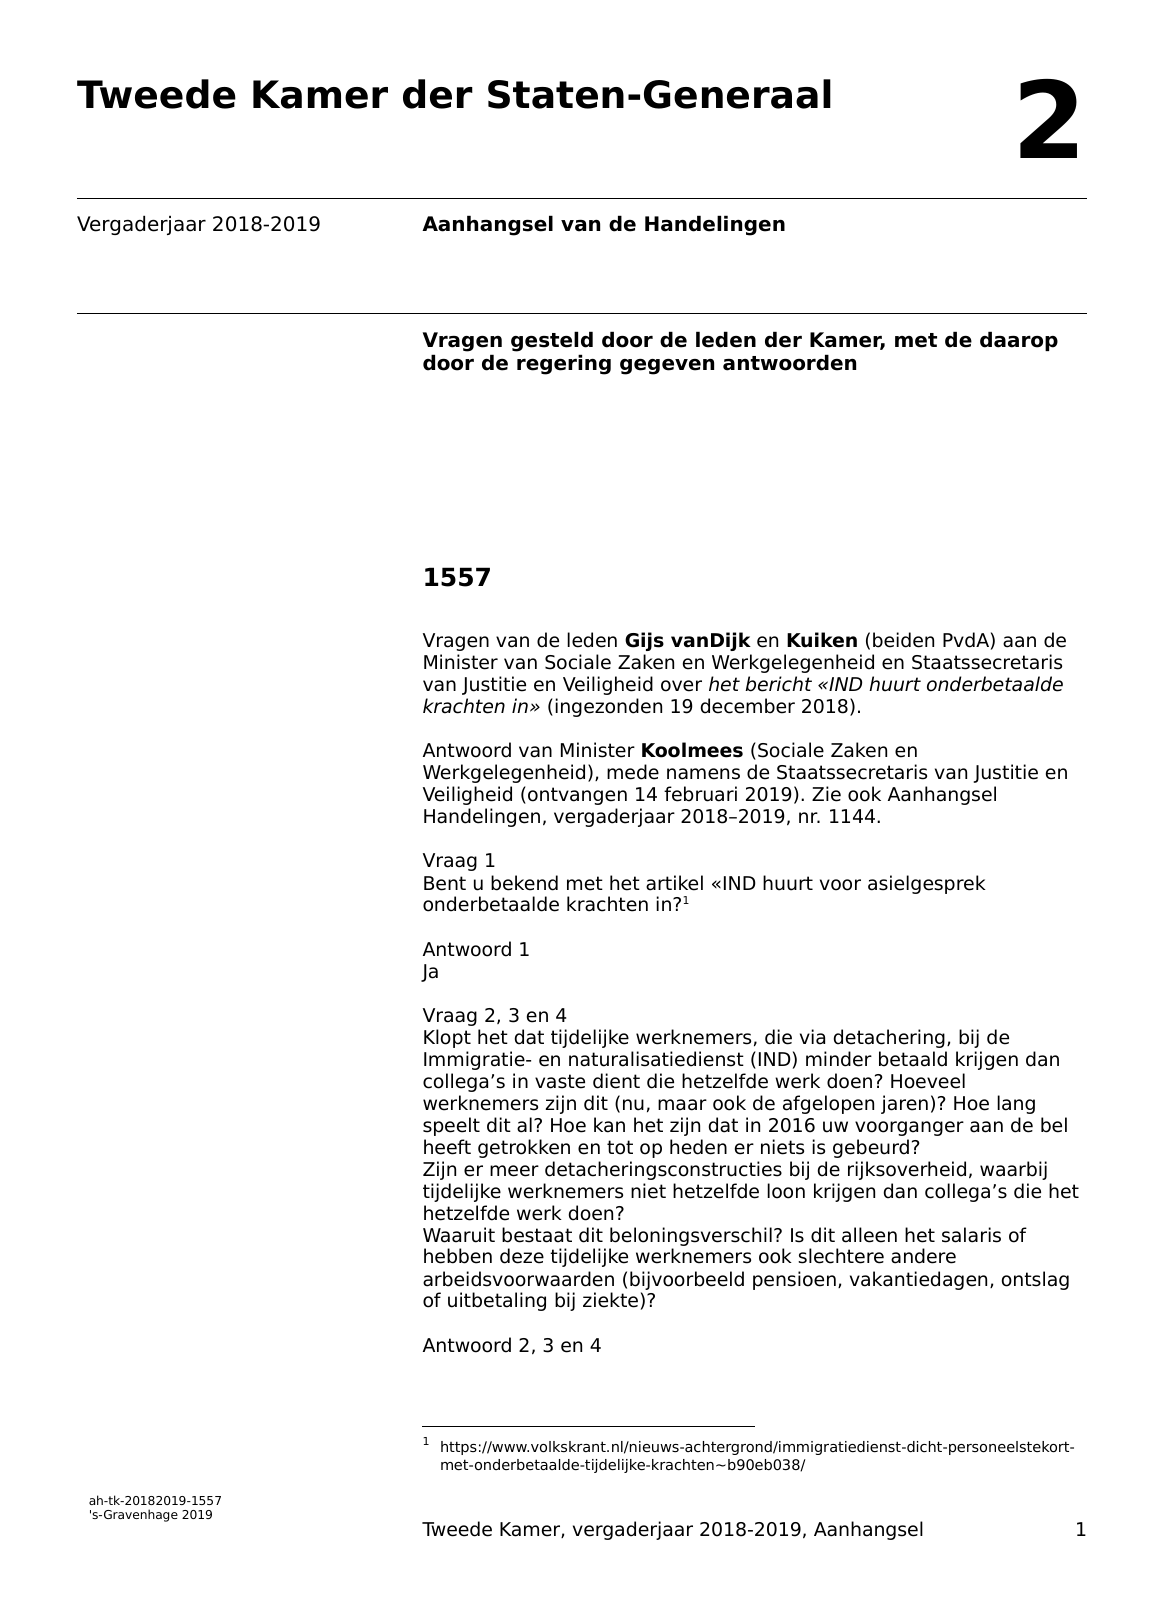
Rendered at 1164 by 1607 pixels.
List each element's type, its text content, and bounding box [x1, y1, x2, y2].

table_cell Vergaderjaar 2018-2019 [77, 199, 422, 313]
text 's-Gravenhage 2019 [88, 1508, 323, 1522]
text Zijn er meer detacheringsconstructies bij de rijksoverheid, waarbij tijdelijke werknemers niet hetzelfde loon krijgen dan collega’s die het hetzelfde werk doen? [422, 1158, 1087, 1224]
text Bent u bekend met het artikel «IND huurt voor asielgesprek onderbetaalde krachten in? [422, 872, 1087, 916]
text Ja [422, 961, 1087, 982]
text Vraag 2, 3 en 4 [422, 1005, 1087, 1027]
table_cell Vragen gesteld door de leden der Kamer, met de daarop door de regering gegeven antwoorden [422, 314, 1087, 375]
table_header 2 [886, 59, 1087, 198]
text Vragen van de leden Gijs vanDijk en Kuiken (beiden PvdA) aan de Minister van Sociale Zaken en Werkgelegenheid en Staatssecretaris van Justitie en Veiligheid over het bericht «IND huurt onderbetaalde krachten in» (ingezonden 19 december 2018). [422, 630, 1087, 718]
text Klopt het dat tijdelijke werknemers, die via detachering, bij de Immigratie- en naturalisatiedienst (IND) minder betaald krijgen dan collega’s in vaste dient die hetzelfde werk doen? Hoeveel werknemers zijn dit (nu, maar ook de afgelopen jaren)? Hoe lang speelt dit al? Hoe kan het zijn dat in 2016 uw voorganger aan de bel heeft getrokken en tot op heden er niets is gebeurd? [422, 1027, 1087, 1158]
text Antwoord van Minister Koolmees (Sociale Zaken en Werkgelegenheid), mede namens de Staatssecretaris van Justitie en Veiligheid (ontvangen 14 februari 2019). Zie ook Aanhangsel Handelingen, vergaderjaar 2018–2019, nr. 1144. [422, 740, 1087, 828]
text Antwoord 2, 3 en 4 [422, 1334, 1087, 1357]
text Antwoord 1 [422, 938, 1087, 961]
table_cell [77, 314, 422, 375]
table_header Tweede Kamer der Staten-Generaal [77, 59, 886, 198]
text https://www.volkskrant.nl/nieuws-achtergrond/immigratiedienst-dicht-personeelstekort-met-onderbetaalde-tijdelijke-krachten~b90eb038/ [422, 1435, 1087, 1474]
text Waaruit bestaat dit beloningsverschil? Is dit alleen het salaris of hebben deze tijdelijke werknemers ook slechtere andere arbeidsvoorwaarden (bijvoorbeeld pensioen, vakantiedagen, ontslag of uitbetaling bij ziekte)? [422, 1224, 1087, 1312]
table_cell Aanhangsel van de Handelingen [422, 199, 1087, 313]
text ah-tk-20182019-1557 [88, 1494, 323, 1508]
text 1557 [422, 563, 1087, 592]
text Vraag 1 [422, 850, 1087, 872]
